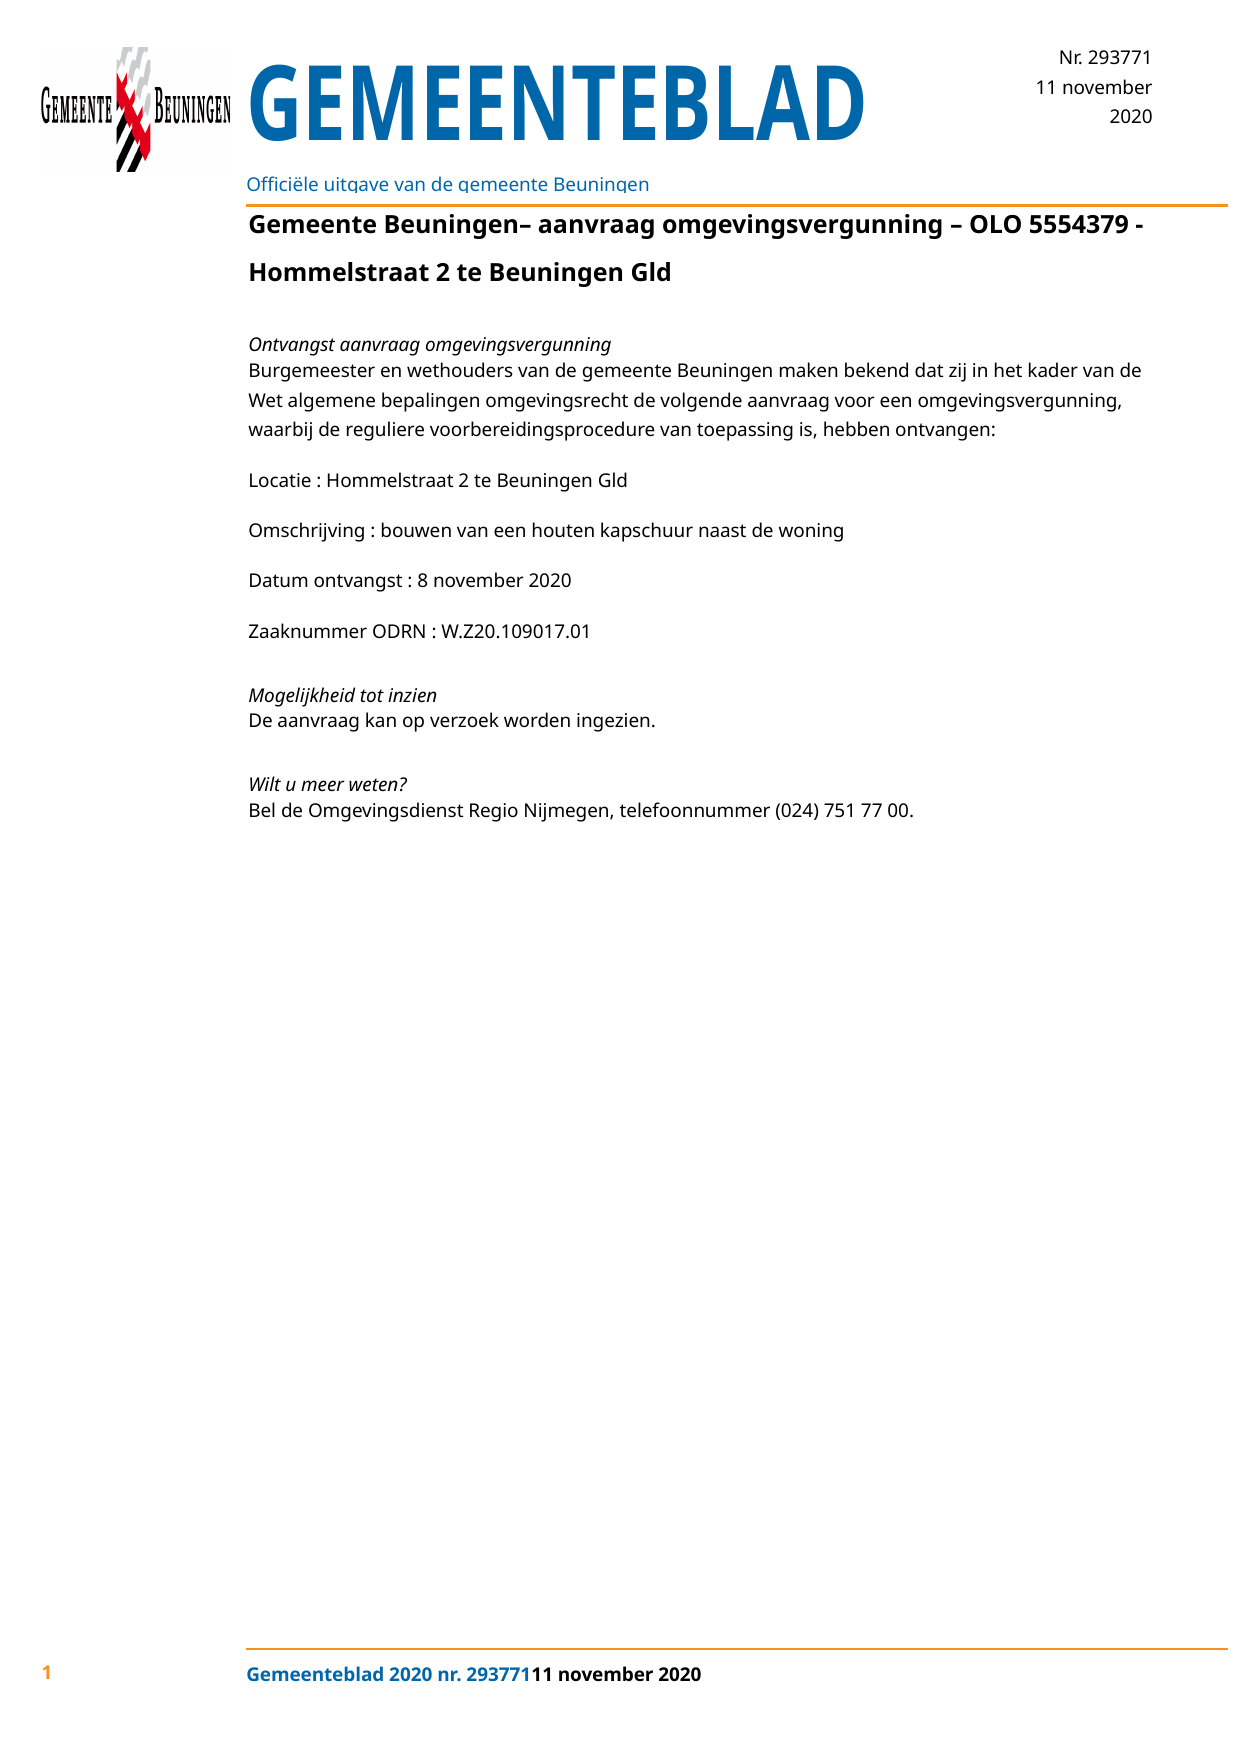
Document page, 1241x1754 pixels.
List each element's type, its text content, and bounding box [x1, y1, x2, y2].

text Mogelijkheid tot inzien [248, 682, 1152, 708]
text De aanvraag kan op verzoek worden ingezien. [248, 708, 1152, 733]
text Locatie : Hommelstraat 2 te Beuningen Gld [248, 467, 1152, 492]
picture [41, 47, 231, 172]
text Datum ontvangst : 8 november 2020 [248, 568, 1152, 593]
text Gemeente Beuningen– aanvraag omgevingsvergunning – OLO 5554379 - Hommelstraat 2 te Beuningen Gld [248, 207, 1152, 288]
text Bel de Omgevingsdienst Regio Nijmegen, telefoonnummer (024) 751 77 00. [248, 797, 1152, 823]
text Wilt u meer weten? [248, 772, 1152, 797]
text Zaaknummer ODRN : W.Z20.109017.01 [248, 618, 1152, 644]
text Omschrijving : bouwen van een houten kapschuur naast de woning [248, 517, 1152, 543]
text Ontvangst aanvraag omgevingsvergunning [248, 331, 1152, 357]
text Burgemeester en wethouders van de gemeente Beuningen maken bekend dat zij in het kader van de Wet algemene bepalingen omgevingsrecht de volgende aanvraag voor een omgevingsvergunning, waarbij de reguliere voorbereidingsprocedure van toepassing is, hebben ontvangen: [248, 357, 1152, 442]
